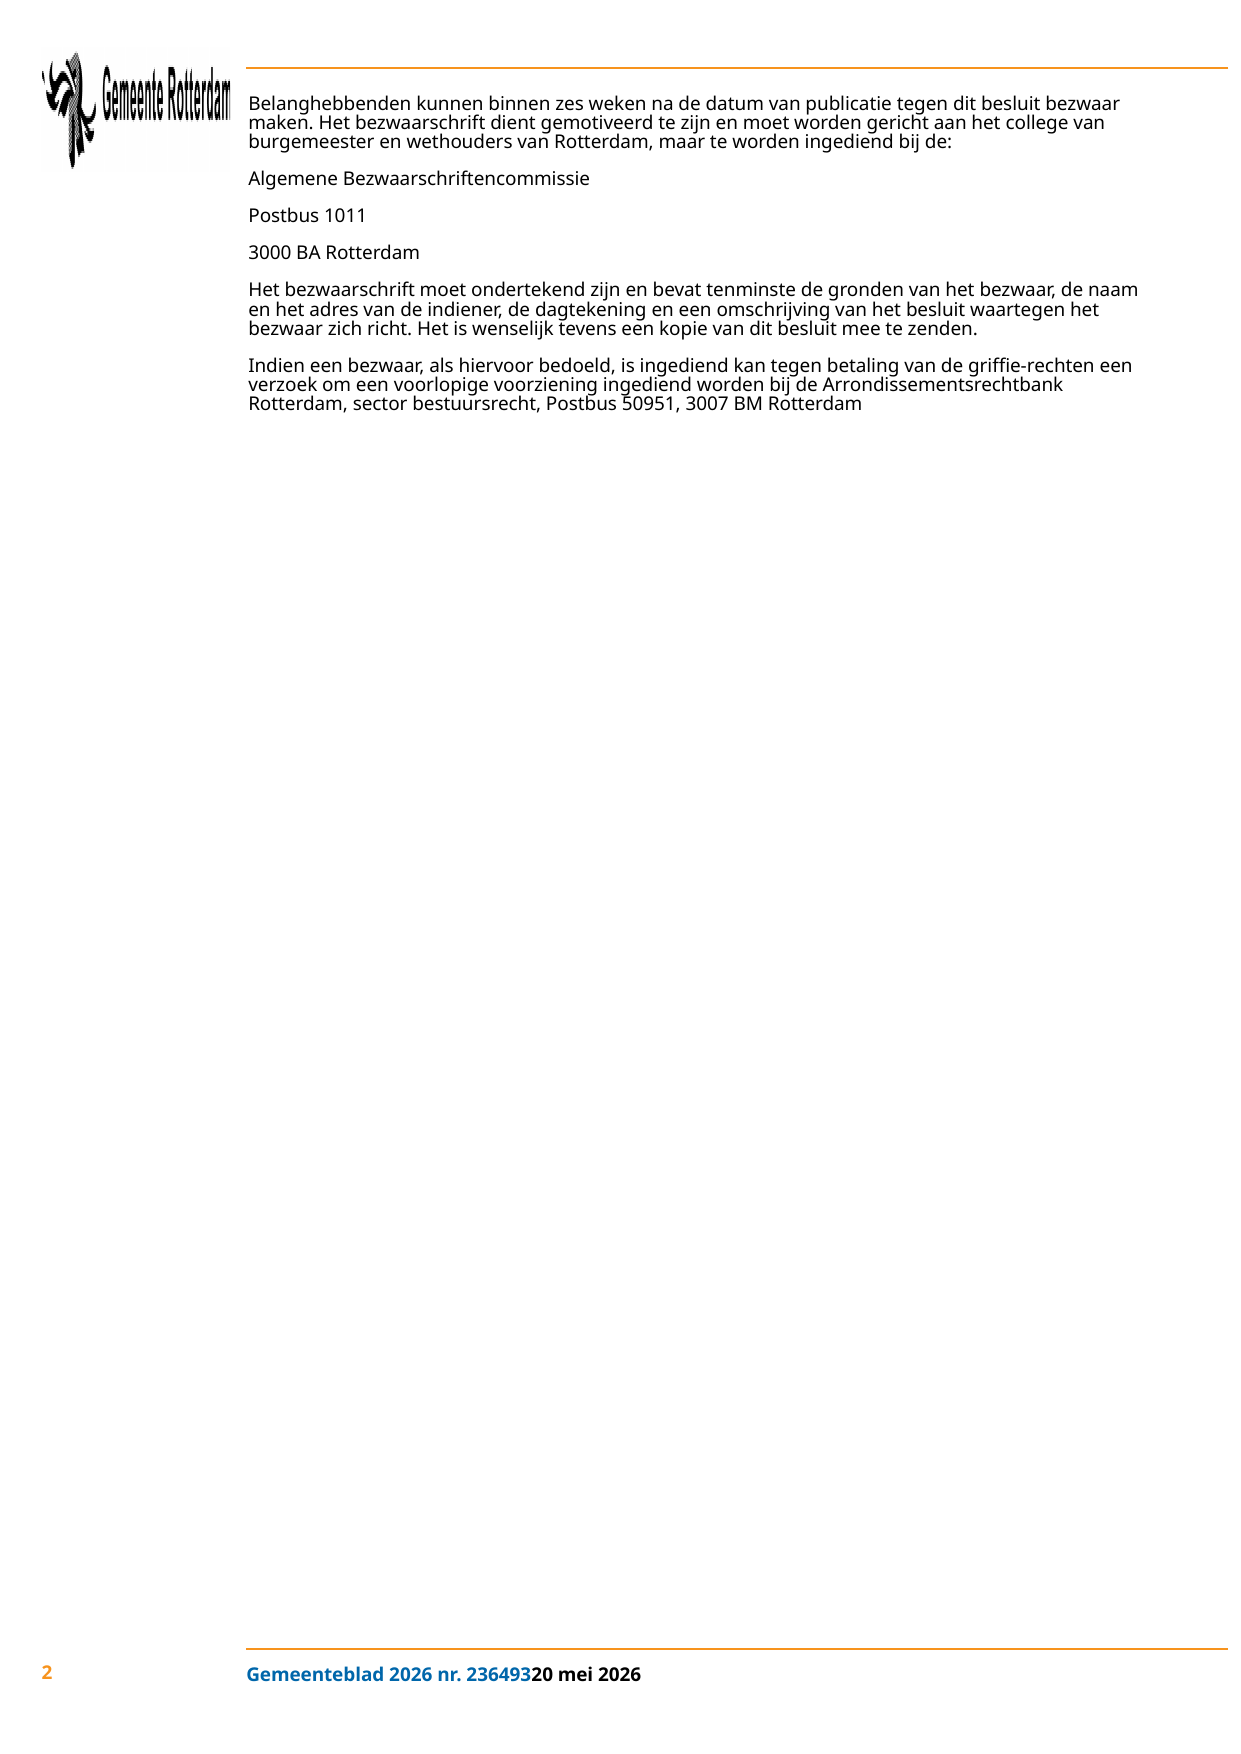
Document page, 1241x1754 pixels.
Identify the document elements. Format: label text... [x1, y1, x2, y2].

text Postbus 1011 [248, 207, 1152, 227]
text Indien een bezwaar, als hiervoor bedoeld, is ingediend kan tegen betaling van de griffie-rechten een verzoek om een voorlopige voorziening ingediend worden bij de Arrondissementsrechtbank Rotterdam, sector bestuursrecht, Postbus 50951, 3007 BM Rotterdam [248, 357, 1152, 415]
text Algemene Bezwaarschriftencommissie [248, 170, 1152, 190]
text 3000 BA Rotterdam [248, 244, 1152, 264]
text Belanghebbenden kunnen binnen zes weken na de datum van publicatie tegen dit besluit bezwaar maken. Het bezwaarschrift dient gemotiveerd te zijn en moet worden gericht aan het college van burgemeester en wethouders van Rotterdam, maar te worden ingediend bij de: [248, 95, 1152, 153]
picture [41, 47, 231, 172]
text Het bezwaarschrift moet ondertekend zijn en bevat tenminste de gronden van het bezwaar, de naam en het adres van de indiener, de dagtekening en een omschrijving van het besluit waartegen het bezwaar zich richt. Het is wenselijk tevens een kopie van dit besluit mee te zenden. [248, 281, 1152, 339]
